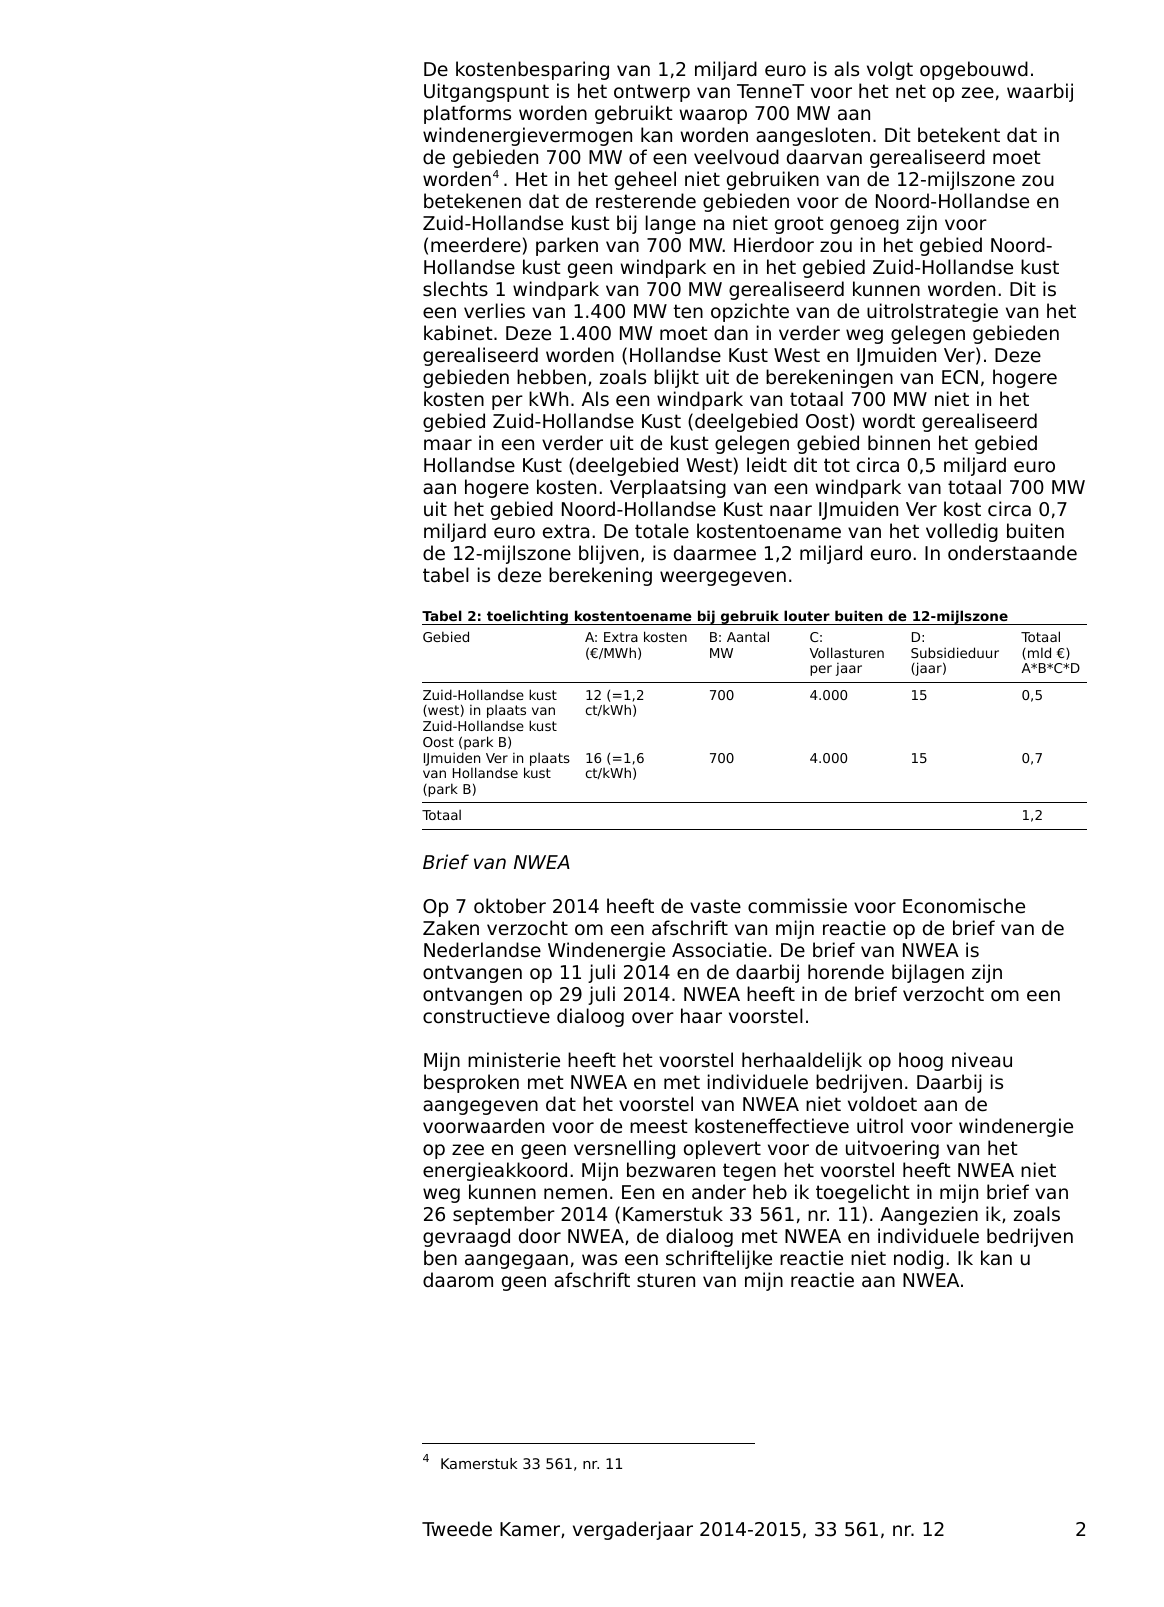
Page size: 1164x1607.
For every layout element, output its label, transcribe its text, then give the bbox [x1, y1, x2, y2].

text Mijn ministerie heeft het voorstel herhaaldelijk op hoog niveau besproken met NWEA en met individuele bedrijven. Daarbij is aangegeven dat het voorstel van NWEA niet voldoet aan de voorwaarden voor de meest kosteneffectieve uitrol voor windenergie op zee en geen versnelling oplevert voor de uitvoering van het energieakkoord. Mijn bezwaren tegen het voorstel heeft NWEA niet weg kunnen nemen. Een en ander heb ik toegelicht in mijn brief van 26 september 2014 (Kamerstuk 33 561, nr. 11). Aangezien ik, zoals gevraagd door NWEA, de dialoog met NWEA en individuele bedrijven ben aangegaan, was een schriftelijke reactie niet nodig. Ik kan u daarom geen afschrift sturen van mijn reactie aan NWEA. [422, 1050, 1087, 1292]
table_cell Totaal (mld €) A*B*C*D [1015, 625, 1087, 682]
table_cell 16 (=1,6 ct/kWh) [579, 750, 702, 802]
table_cell [804, 803, 904, 828]
table_cell A: Extra kosten (€/MWh) [579, 625, 702, 682]
table_cell 15 [905, 750, 1015, 802]
table_cell 4.000 [804, 750, 904, 802]
table_cell [703, 803, 803, 828]
table_cell IJmuiden Ver in plaats van Hollandse kust (park B) [422, 750, 579, 802]
table_cell 700 [703, 683, 803, 750]
table_cell 1,2 [1015, 803, 1087, 828]
text Kamerstuk 33 561, nr. 11 [422, 1452, 1087, 1474]
table_cell D: Subsidieduur (jaar) [905, 625, 1015, 682]
table_header Tabel 2: toelichting kostentoename bij gebruik louter buiten de 12-mijlszone [422, 609, 1087, 624]
table_cell Totaal [422, 803, 579, 828]
table_cell 12 (=1,2 ct/kWh) [579, 683, 702, 750]
table_cell B: Aantal MW [703, 625, 803, 682]
subtitle Brief van NWEA [422, 852, 1087, 874]
table_cell C: Vollasturen per jaar [804, 625, 904, 682]
table_cell Zuid-Hollandse kust (west) in plaats van Zuid-Hollandse kust Oost (park B) [422, 683, 579, 750]
table_cell 15 [905, 683, 1015, 750]
table_cell [579, 803, 702, 828]
table_cell 4.000 [804, 683, 904, 750]
table_cell 0,5 [1015, 683, 1087, 750]
table_cell [905, 803, 1015, 828]
text Op 7 oktober 2014 heeft de vaste commissie voor Economische Zaken verzocht om een afschrift van mijn reactie op de brief van de Nederlandse Windenergie Associatie. De brief van NWEA is ontvangen op 11 juli 2014 en de daarbij horende bijlagen zijn ontvangen op 29 juli 2014. NWEA heeft in de brief verzocht om een constructieve dialoog over haar voorstel. [422, 896, 1087, 1028]
table_cell 700 [703, 750, 803, 802]
table_cell Gebied [422, 625, 579, 682]
text De kostenbesparing van 1,2 miljard euro is als volgt opgebouwd. Uitgangspunt is het ontwerp van TenneT voor het net op zee, waarbij platforms worden gebruikt waarop 700 MW aan windenergievermogen kan worden aangesloten. Dit betekent dat in de gebieden 700 MW of een veelvoud daarvan gerealiseerd moet worden. Het in het geheel niet gebruiken van de 12-mijlszone zou betekenen dat de resterende gebieden voor de Noord-Hollandse en Zuid-Hollandse kust bij lange na niet groot genoeg zijn voor (meerdere) parken van 700 MW. Hierdoor zou in het gebied Noord-Hollandse kust geen windpark en in het gebied Zuid-Hollandse kust slechts 1 windpark van 700 MW gerealiseerd kunnen worden. Dit is een verlies van 1.400 MW ten opzichte van de uitrolstrategie van het kabinet. Deze 1.400 MW moet dan in verder weg gelegen gebieden gerealiseerd worden (Hollandse Kust West en IJmuiden Ver). Deze gebieden hebben, zoals blijkt uit de berekeningen van ECN, hogere kosten per kWh. Als een windpark van totaal 700 MW niet in het gebied Zuid-Hollandse Kust (deelgebied Oost) wordt gerealiseerd maar in een verder uit de kust gelegen gebied binnen het gebied Hollandse Kust (deelgebied West) leidt dit tot circa 0,5 miljard euro aan hogere kosten. Verplaatsing van een windpark van totaal 700 MW uit het gebied Noord-Hollandse Kust naar IJmuiden Ver kost circa 0,7 miljard euro extra. De totale kostentoename van het volledig buiten de 12-mijlszone blijven, is daarmee 1,2 miljard euro. In onderstaande tabel is deze berekening weergegeven. [422, 59, 1087, 587]
table_cell 0,7 [1015, 750, 1087, 802]
